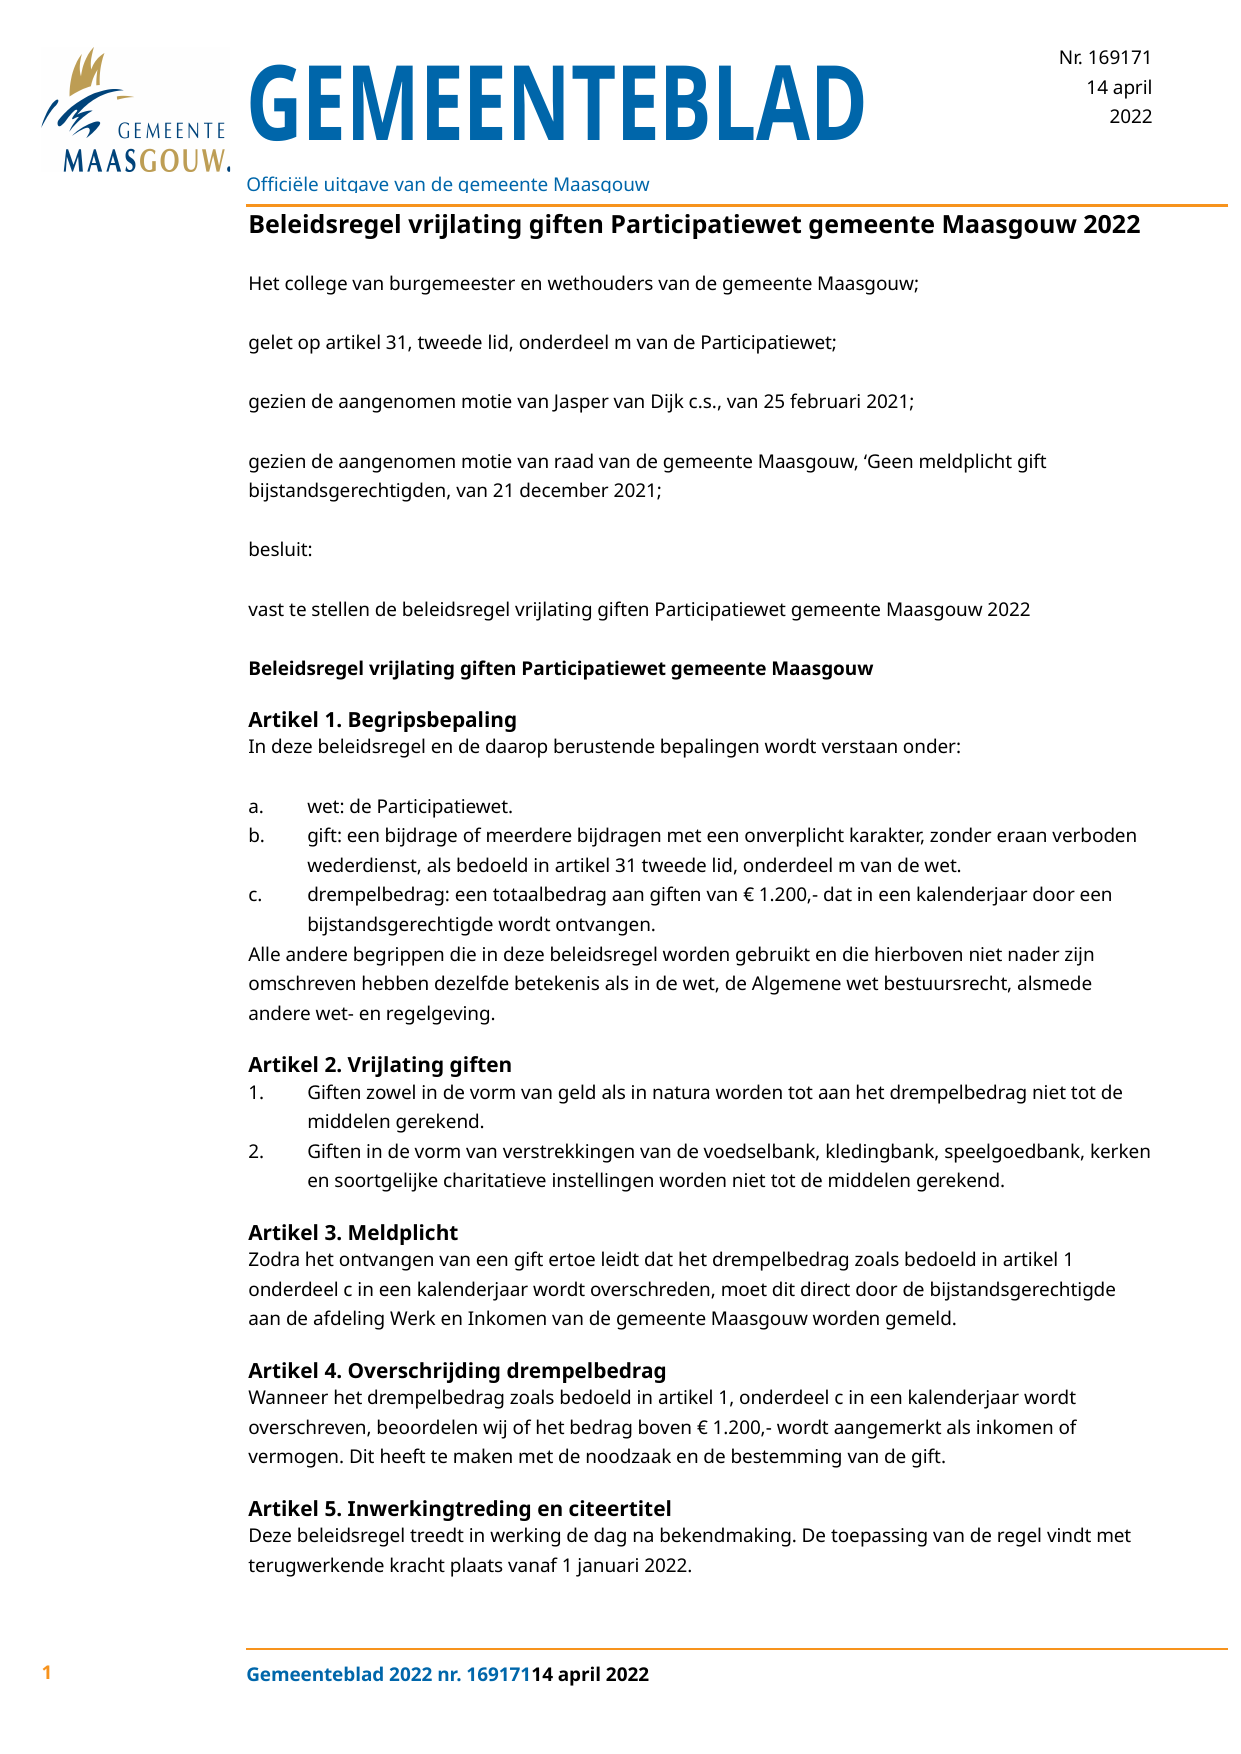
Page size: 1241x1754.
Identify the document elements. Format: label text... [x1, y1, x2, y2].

text besluit: [248, 537, 1152, 562]
text Artikel 4. Overschrijding drempelbedrag [248, 1356, 1152, 1384]
text Beleidsregel vrijlating giften Participatiewet gemeente Maasgouw [248, 655, 1152, 681]
list drempelbedrag: een totaalbedrag aan giften van € 1.200,- dat in een kalenderjaar door een bijstandsgerechtigde wordt ontvangen. [248, 882, 1152, 937]
text gezien de aangenomen motie van raad van de gemeente Maasgouw, ‘Geen meldplicht gift bijstandsgerechtigden, van 21 december 2021; [248, 448, 1152, 503]
text Beleidsregel vrijlating giften Participatiewet gemeente Maasgouw 2022 [248, 207, 1152, 241]
list Giften zowel in de vorm van geld als in natura worden tot aan het drempelbedrag niet tot de middelen gerekend. [248, 1079, 1152, 1134]
text Deze beleidsregel treedt in werking de dag na bekendmaking. De toepassing van de regel vindt met terugwerkende kracht plaats vanaf 1 januari 2022. [248, 1522, 1152, 1578]
text gezien de aangenomen motie van Jasper van Dijk c.s., van 25 februari 2021; [248, 389, 1152, 414]
text Alle andere begrippen die in deze beleidsregel worden gebruikt en die hierboven niet nader zijn omschreven hebben dezelfde betekenis als in de wet, de Algemene wet bestuursrecht, alsmede andere wet- en regelgeving. [248, 941, 1152, 1026]
text Artikel 2. Vrijlating giften [248, 1050, 1152, 1079]
text Artikel 1. Begripsbepaling [248, 705, 1152, 734]
text gelet op artikel 31, tweede lid, onderdeel m van de Participatiewet; [248, 329, 1152, 355]
text Zodra het ontvangen van een gift ertoe leidt dat het drempelbedrag zoals bedoeld in artikel 1 onderdeel c in een kalenderjaar wordt overschreden, moet dit direct door de bijstandsgerechtigde aan de afdeling Werk en Inkomen van de gemeente Maasgouw worden gemeld. [248, 1246, 1152, 1331]
text In deze beleidsregel en de daarop berustende bepalingen wordt verstaan onder: [248, 734, 1152, 759]
text Het college van burgemeester en wethouders van de gemeente Maasgouw; [248, 270, 1152, 296]
list gift: een bijdrage of meerdere bijdragen met een onverplicht karakter, zonder eraan verboden wederdienst, als bedoeld in artikel 31 tweede lid, onderdeel m van de wet. [248, 822, 1152, 878]
text Artikel 3. Meldplicht [248, 1218, 1152, 1246]
list Giften in de vorm van verstrekkingen van de voedselbank, kledingbank, speelgoedbank, kerken en soortgelijke charitatieve instellingen worden niet tot de middelen gerekend. [248, 1138, 1152, 1193]
text vast te stellen de beleidsregel vrijlating giften Participatiewet gemeente Maasgouw 2022 [248, 596, 1152, 621]
text Wanneer het drempelbedrag zoals bedoeld in artikel 1, onderdeel c in een kalenderjaar wordt overschreven, beoordelen wij of het bedrag boven € 1.200,- wordt aangemerkt als inkomen of vermogen. Dit heeft te maken met de noodzaak en de bestemming van de gift. [248, 1384, 1152, 1469]
list wet: de Participatiewet. [248, 793, 1152, 819]
text Artikel 5. Inwerkingtreding en citeertitel [248, 1494, 1152, 1522]
picture [41, 47, 231, 172]
